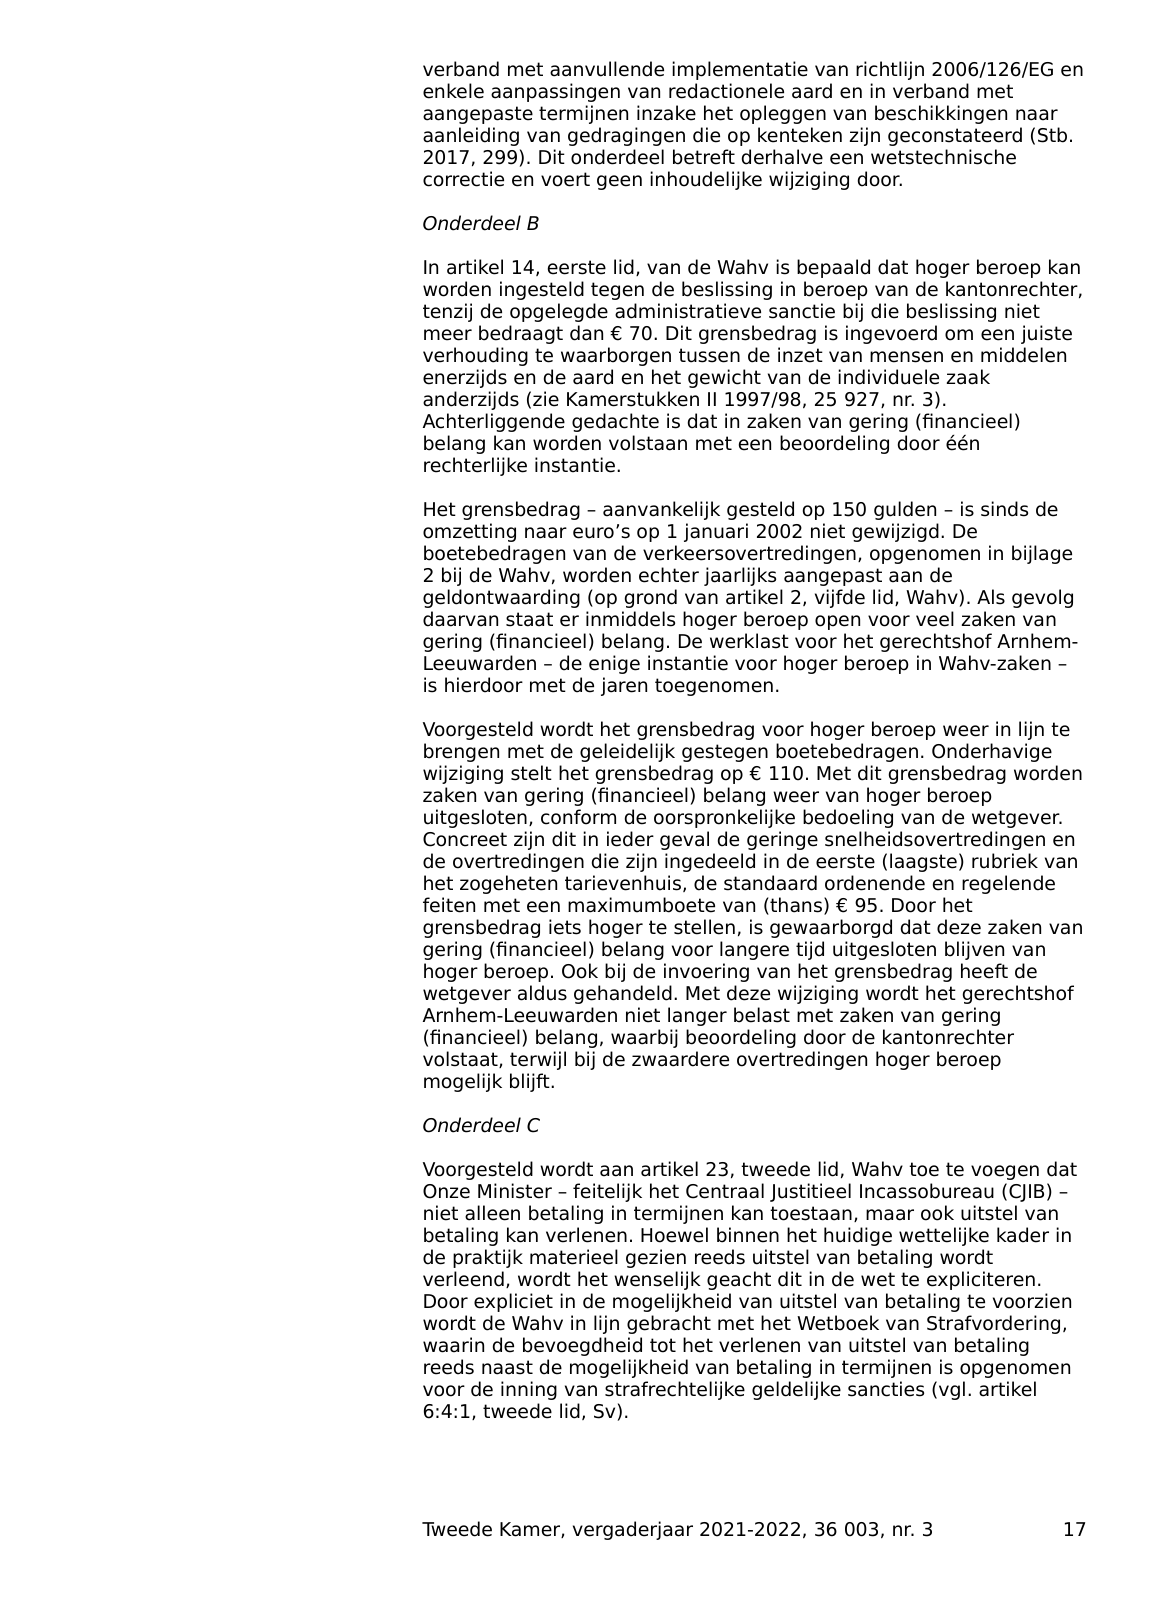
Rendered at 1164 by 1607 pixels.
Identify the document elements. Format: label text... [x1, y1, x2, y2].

text In artikel 14, eerste lid, van de Wahv is bepaald dat hoger beroep kan worden ingesteld tegen de beslissing in beroep van de kantonrechter, tenzij de opgelegde administratieve sanctie bij die beslissing niet meer bedraagt dan € 70. Dit grensbedrag is ingevoerd om een juiste verhouding te waarborgen tussen de inzet van mensen en middelen enerzijds en de aard en het gewicht van de individuele zaak anderzijds (zie Kamerstukken II 1997/98, 25 927, nr. 3). Achterliggende gedachte is dat in zaken van gering (financieel) belang kan worden volstaan met een beoordeling door één rechterlijke instantie. [422, 257, 1087, 477]
subtitle Onderdeel C [422, 1115, 1087, 1137]
text Het grensbedrag – aanvankelijk gesteld op 150 gulden – is sinds de omzetting naar euro’s op 1 januari 2002 niet gewijzigd. De boetebedragen van de verkeersovertredingen, opgenomen in bijlage 2 bij de Wahv, worden echter jaarlijks aangepast aan de geldontwaarding (op grond van artikel 2, vijfde lid, Wahv). Als gevolg daarvan staat er inmiddels hoger beroep open voor veel zaken van gering (financieel) belang. De werklast voor het gerechtshof Arnhem-Leeuwarden – de enige instantie voor hoger beroep in Wahv-zaken – is hierdoor met de jaren toegenomen. [422, 499, 1087, 697]
subtitle Onderdeel B [422, 213, 1087, 235]
text verband met aanvullende implementatie van richtlijn 2006/126/EG en enkele aanpassingen van redactionele aard en in verband met aangepaste termijnen inzake het opleggen van beschikkingen naar aanleiding van gedragingen die op kenteken zijn geconstateerd (Stb. 2017, 299). Dit onderdeel betreft derhalve een wetstechnische correctie en voert geen inhoudelijke wijziging door. [422, 59, 1087, 191]
text Voorgesteld wordt het grensbedrag voor hoger beroep weer in lijn te brengen met de geleidelijk gestegen boetebedragen. Onderhavige wijziging stelt het grensbedrag op € 110. Met dit grensbedrag worden zaken van gering (financieel) belang weer van hoger beroep uitgesloten, conform de oorspronkelijke bedoeling van de wetgever. Concreet zijn dit in ieder geval de geringe snelheidsovertredingen en de overtredingen die zijn ingedeeld in de eerste (laagste) rubriek van het zogeheten tarievenhuis, de standaard ordenende en regelende feiten met een maximumboete van (thans) € 95. Door het grensbedrag iets hoger te stellen, is gewaarborgd dat deze zaken van gering (financieel) belang voor langere tijd uitgesloten blijven van hoger beroep. Ook bij de invoering van het grensbedrag heeft de wetgever aldus gehandeld. Met deze wijziging wordt het gerechtshof Arnhem-Leeuwarden niet langer belast met zaken van gering (financieel) belang, waarbij beoordeling door de kantonrechter volstaat, terwijl bij de zwaardere overtredingen hoger beroep mogelijk blijft. [422, 719, 1087, 1093]
text Voorgesteld wordt aan artikel 23, tweede lid, Wahv toe te voegen dat Onze Minister – feitelijk het Centraal Justitieel Incassobureau (CJIB) – niet alleen betaling in termijnen kan toestaan, maar ook uitstel van betaling kan verlenen. Hoewel binnen het huidige wettelijke kader in de praktijk materieel gezien reeds uitstel van betaling wordt verleend, wordt het wenselijk geacht dit in de wet te expliciteren. Door expliciet in de mogelijkheid van uitstel van betaling te voorzien wordt de Wahv in lijn gebracht met het Wetboek van Strafvordering, waarin de bevoegdheid tot het verlenen van uitstel van betaling reeds naast de mogelijkheid van betaling in termijnen is opgenomen voor de inning van strafrechtelijke geldelijke sancties (vgl. artikel 6:4:1, tweede lid, Sv). [422, 1159, 1087, 1423]
